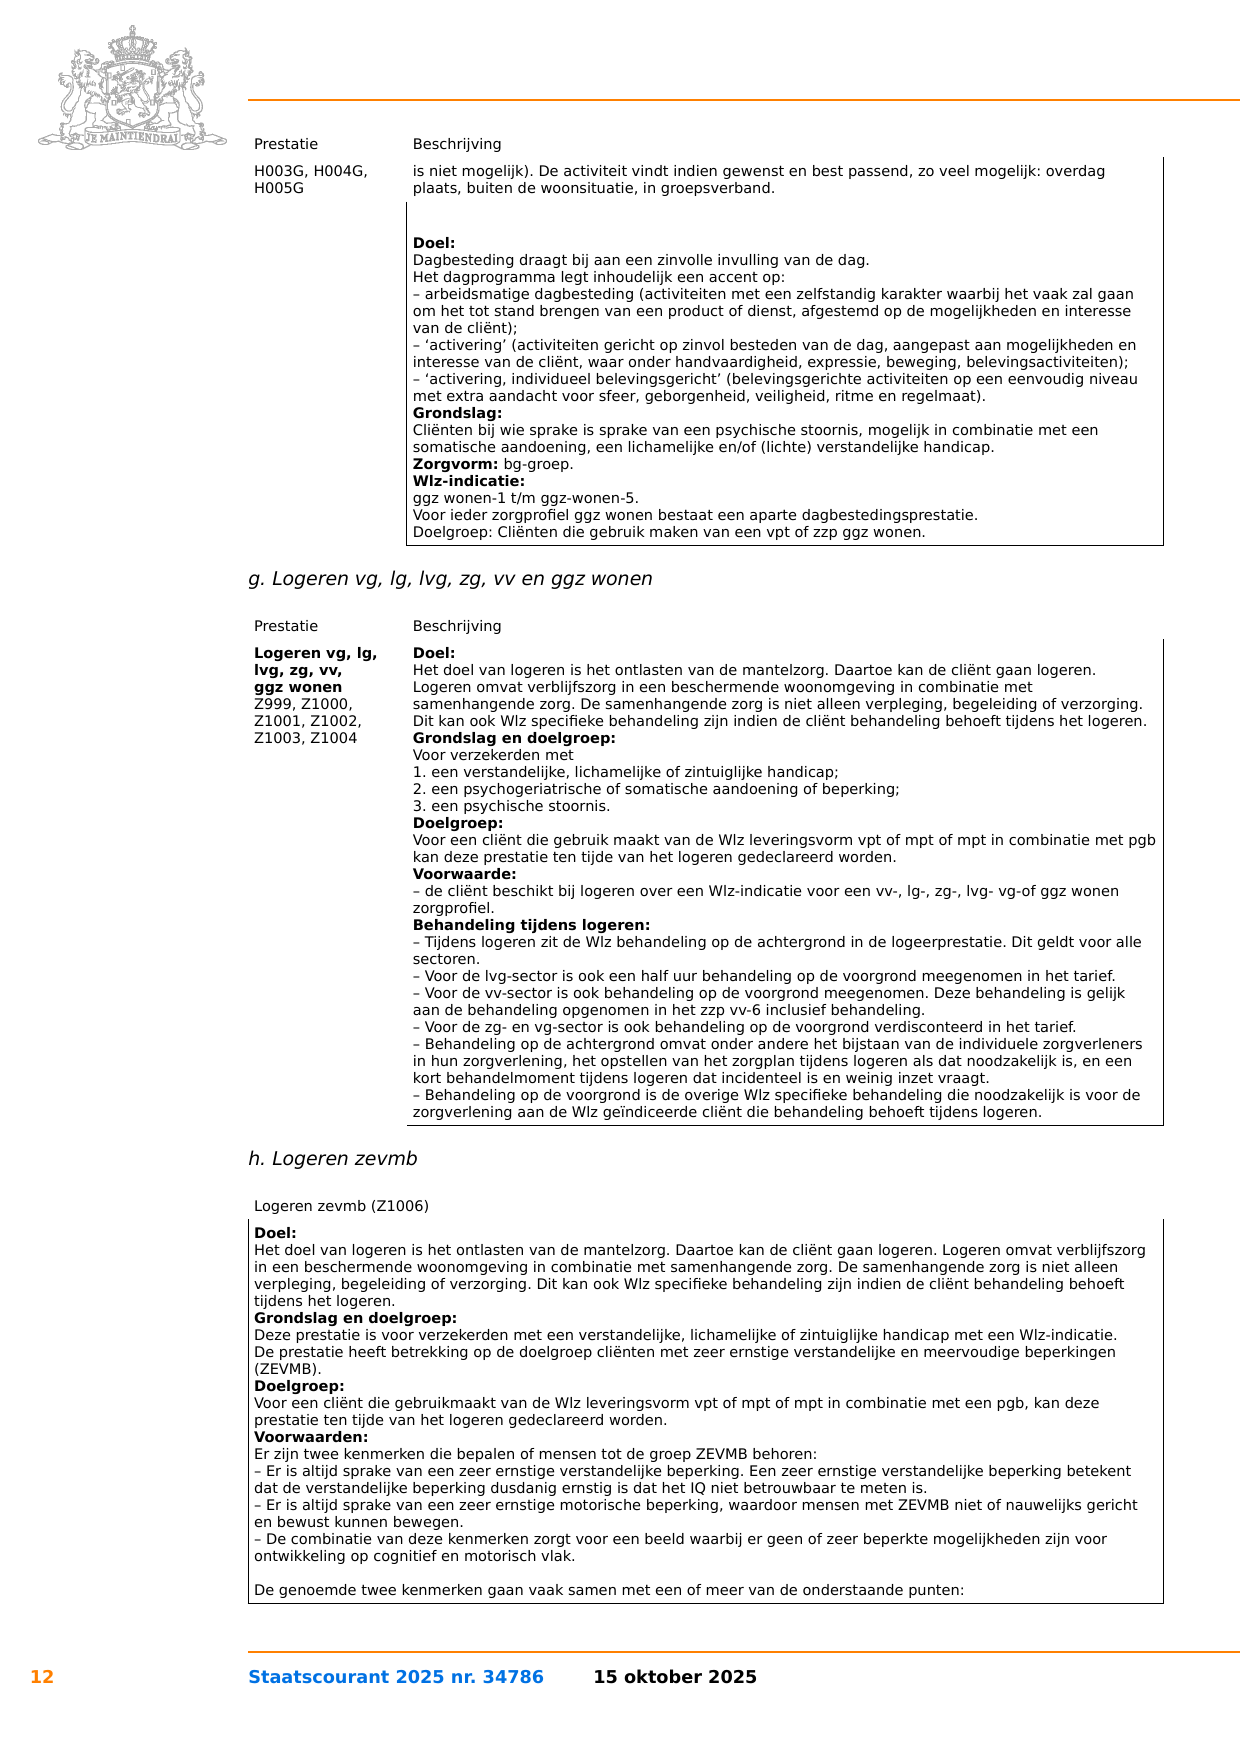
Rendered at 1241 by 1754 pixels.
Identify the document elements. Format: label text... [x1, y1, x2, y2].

table_header Logeren zevmb (Z1006) [249, 1193, 1163, 1219]
table_cell H003G, H004G, H005G [249, 158, 406, 545]
picture [38, 25, 227, 150]
subtitle g. Logeren vg, lg, lvg, zg, vv en ggz wonen [248, 568, 1163, 590]
table_header Beschrijving [407, 131, 1163, 157]
table_header Prestatie [249, 131, 406, 157]
subtitle h. Logeren zevmb [248, 1148, 1163, 1170]
table_cell Doel: Het doel van logeren is het ontlasten van de mantelzorg. Daartoe kan de cliënt gaan logeren. Logeren omvat verblijfszorg in een beschermende woonomgeving in combinatie met samenhangende zorg. De samenhangende zorg is niet alleen verpleging, begeleiding of verzorging. Dit kan ook Wlz specifieke behandeling zijn indien de cliënt behandeling behoeft tijdens het logeren. Grondslag en doelgroep: Deze prestatie is voor verzekerden met een verstandelijke, lichamelijke of zintuiglijke handicap met een Wlz-indicatie. De prestatie heeft betrekking op de doelgroep cliënten met zeer ernstige verstandelijke en meervoudige beperkingen (ZEVMB). Doelgroep: Voor een cliënt die gebruikmaakt van de Wlz leveringsvorm vpt of mpt of mpt in combinatie met een pgb, kan deze prestatie ten tijde van het logeren gedeclareerd worden. Voorwaarden: Er zijn twee kenmerken die bepalen of mensen tot de groep ZEVMB behoren: – Er is altijd sprake van een zeer ernstige verstandelijke beperking. Een zeer ernstige verstandelijke beperking betekent dat de verstandelijke beperking dusdanig ernstig is dat het IQ niet betrouwbaar te meten is. – Er is altijd sprake van een zeer ernstige motorische beperking, waardoor mensen met ZEVMB niet of nauwelijks gericht en bewust kunnen bewegen. – De combinatie van deze kenmerken zorgt voor een beeld waarbij er geen of zeer beperkte mogelijkheden zijn voor ontwikkeling op cognitief en motorisch vlak. [249, 1220, 1163, 1564]
table_cell Logeren vg, lg, lvg, zg, vv, ggz wonen Z999, Z1000, Z1001, Z1002, Z1003, Z1004 [249, 640, 406, 1125]
table_header Beschrijving [407, 613, 1163, 639]
table_cell is niet mogelijk). De activiteit vindt indien gewenst en best passend, zo veel mogelijk: overdag plaats, buiten de woonsituatie, in groepsverband. [407, 158, 1163, 202]
table_cell Doel: Het doel van logeren is het ontlasten van de mantelzorg. Daartoe kan de cliënt gaan logeren. Logeren omvat verblijfszorg in een beschermende woonomgeving in combinatie met samenhangende zorg. De samenhangende zorg is niet alleen verpleging, begeleiding of verzorging. Dit kan ook Wlz specifieke behandeling zijn indien de cliënt behandeling behoeft tijdens het logeren. Grondslag en doelgroep: Voor verzekerden met 1. een verstandelijke, lichamelijke of zintuiglijke handicap; 2. een psychogeriatrische of somatische aandoening of beperking; 3. een psychische stoornis. Doelgroep: Voor een cliënt die gebruik maakt van de Wlz leveringsvorm vpt of mpt of mpt in combinatie met pgb kan deze prestatie ten tijde van het logeren gedeclareerd worden. Voorwaarde: – de cliënt beschikt bij logeren over een Wlz-indicatie voor een vv-, lg-, zg-, lvg- vg-of ggz wonen zorgprofiel. Behandeling tijdens logeren: – Tijdens logeren zit de Wlz behandeling op de achtergrond in de logeerprestatie. Dit geldt voor alle sectoren. – Voor de lvg-sector is ook een half uur behandeling op de voorgrond meegenomen in het tarief. – Voor de vv-sector is ook behandeling op de voorgrond meegenomen. Deze behandeling is gelijk aan de behandeling opgenomen in het zzp vv-6 inclusief behandeling. – Voor de zg- en vg-sector is ook behandeling op de voorgrond verdisconteerd in het tarief. – Behandeling op de achtergrond omvat onder andere het bijstaan van de individuele zorgverleners in hun zorgverlening, het opstellen van het zorgplan tijdens logeren als dat noodzakelijk is, en een kort behandelmoment tijdens logeren dat incidenteel is en weinig inzet vraagt. – Behandeling op de voorgrond is de overige Wlz specifieke behandeling die noodzakelijk is voor de zorgverlening aan de Wlz geïndiceerde cliënt die behandeling behoeft tijdens logeren. [407, 640, 1163, 1125]
table_cell Doel: Dagbesteding draagt bij aan een zinvolle invulling van de dag. Het dagprogramma legt inhoudelijk een accent op: – arbeidsmatige dagbesteding (activiteiten met een zelfstandig karakter waarbij het vaak zal gaan om het tot stand brengen van een product of dienst, afgestemd op de mogelijkheden en interesse van de cliënt); – ‘activering’ (activiteiten gericht op zinvol besteden van de dag, aangepast aan mogelijkheden en interesse van de cliënt, waar onder handvaardigheid, expressie, beweging, belevingsactiviteiten); – ‘activering, individueel belevingsgericht’ (belevingsgerichte activiteiten op een eenvoudig niveau met extra aandacht voor sfeer, geborgenheid, veiligheid, ritme en regelmaat). Grondslag: Cliënten bij wie sprake is sprake van een psychische stoornis, mogelijk in combinatie met een somatische aandoening, een lichamelijke en/of (lichte) verstandelijke handicap. Zorgvorm: bg-groep. Wlz-indicatie: ggz wonen-1 t/m ggz-wonen-5. Voor ieder zorgprofiel ggz wonen bestaat een aparte dagbestedingsprestatie. Doelgroep: Cliënten die gebruik maken van een vpt of zzp ggz wonen. [407, 229, 1163, 545]
table_cell [249, 1565, 1163, 1582]
table_cell De genoemde twee kenmerken gaan vaak samen met een of meer van de onderstaande punten: [249, 1582, 1163, 1603]
table_cell [407, 202, 1163, 229]
table_header Prestatie [249, 613, 406, 639]
